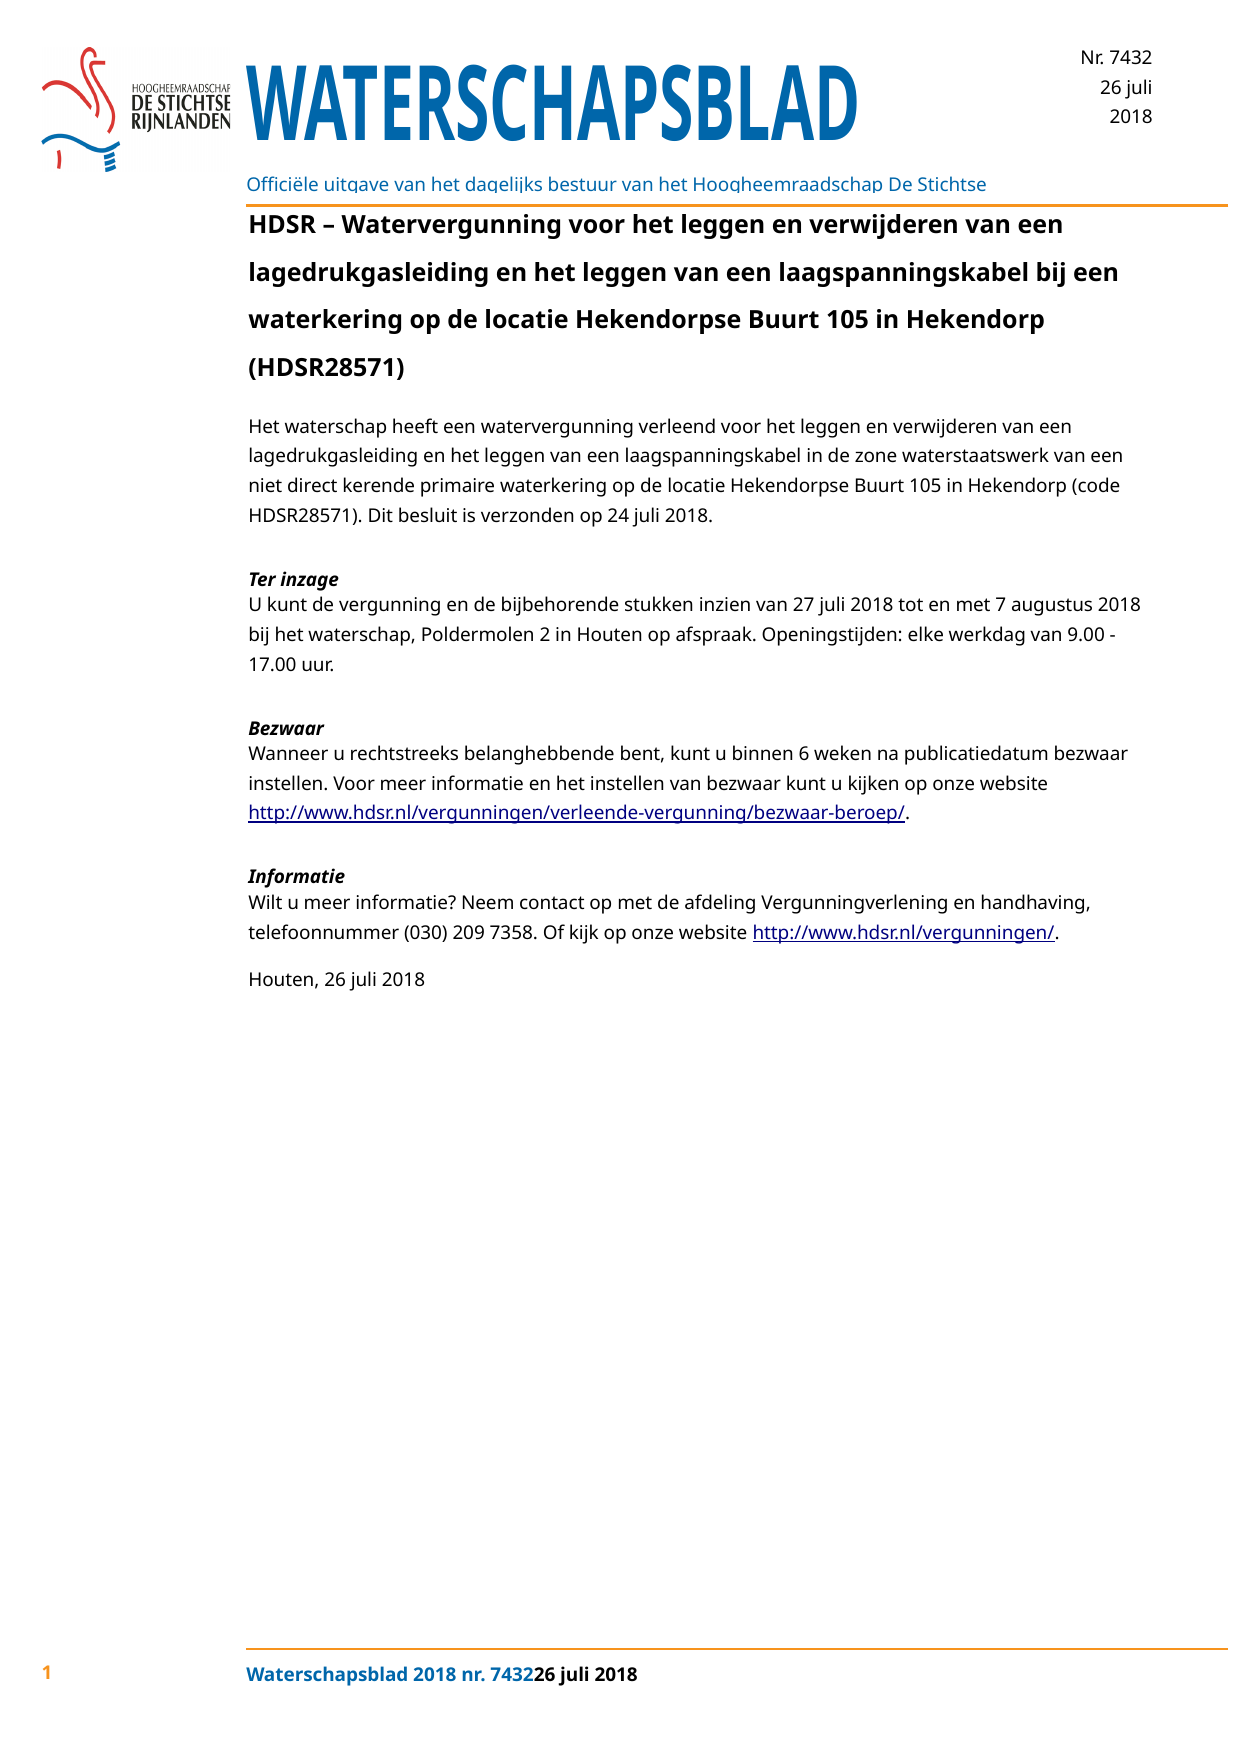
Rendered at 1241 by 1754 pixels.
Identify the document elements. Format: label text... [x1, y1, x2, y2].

text U kunt de vergunning en de bijbehorende stukken inzien van 27 juli 2018 tot en met 7 augustus 2018 bij het waterschap, Poldermolen 2 in Houten op afspraak. Openingstijden: elke werkdag van 9.00 - 17.00 uur. [248, 592, 1152, 676]
text Wanneer u rechtstreeks belanghebbende bent, kunt u binnen 6 weken na publicatiedatum bezwaar instellen. Voor meer informatie en het instellen van bezwaar kunt u kijken op onze website http://www.hdsr.nl/vergunningen/verleende-vergunning/bezwaar-beroep/. [248, 740, 1152, 825]
text HDSR – Watervergunning voor het leggen en verwijderen van een lagedrukgasleiding en het leggen van een laagspanningskabel bij een waterkering op de locatie Hekendorpse Buurt 105 in Hekendorp (HDSR28571) [248, 207, 1152, 384]
text Wilt u meer informatie? Neem contact op met de afdeling Vergunningverlening en handhaving, telefoonnummer (030) 209 7358. Of kijk op onze website http://www.hdsr.nl/vergunningen/. [248, 889, 1152, 944]
text Houten, 26 juli 2018 [248, 967, 1152, 992]
text Het waterschap heeft een watervergunning verleend voor het leggen en verwijderen van een lagedrukgasleiding en het leggen van een laagspanningskabel in de zone waterstaatswerk van een niet direct kerende primaire waterkering op de locatie Hekendorpse Buurt 105 in Hekendorp (code HDSR28571). Dit besluit is verzonden op 24 juli 2018. [248, 413, 1152, 528]
text Ter inzage [248, 566, 1152, 592]
text Bezwaar [248, 715, 1152, 740]
text Informatie [248, 863, 1152, 889]
picture [41, 47, 231, 172]
